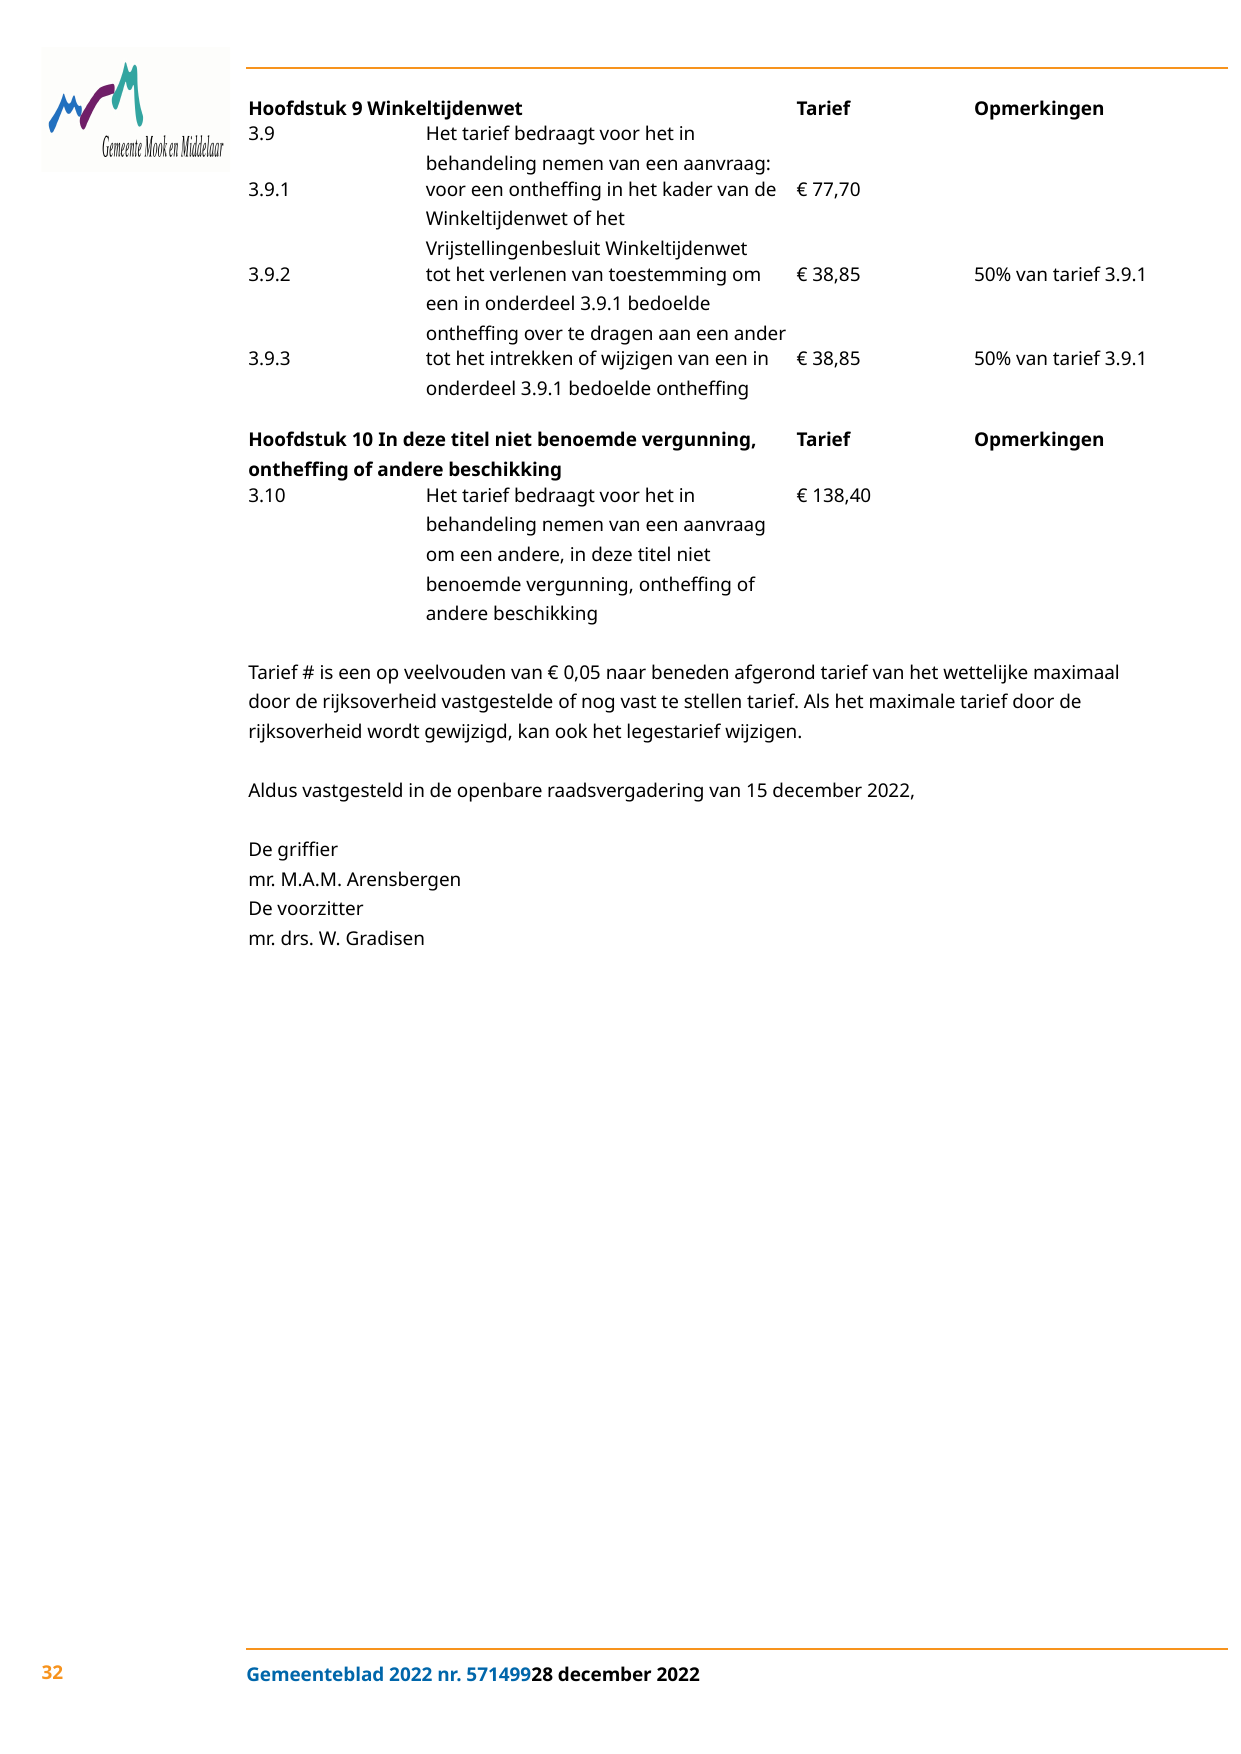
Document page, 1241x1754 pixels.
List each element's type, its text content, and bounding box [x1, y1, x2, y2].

table_cell € 38,85 [796, 261, 974, 346]
table_cell € 38,85 [796, 346, 974, 401]
table_cell 3.10 [248, 482, 426, 626]
text Aldus vastgesteld in de openbare raadsvergadering van 15 december 2022, [248, 777, 1152, 803]
table_cell [974, 482, 1152, 626]
table_cell tot het verlenen van toestemming om een in onderdeel 3.9.1 bedoelde ontheffing over te dragen aan een ander [426, 261, 796, 346]
table_cell Tarief [796, 427, 974, 482]
table_cell [248, 401, 426, 427]
table_cell € 138,40 [796, 482, 974, 626]
table_cell Opmerkingen [974, 427, 1152, 482]
table_cell voor een ontheffing in het kader van de Winkeltijdenwet of het Vrijstellingenbesluit Winkeltijdenwet [426, 176, 796, 261]
table_cell Hoofdstuk 10 In deze titel niet benoemde vergunning, ontheffing of andere beschikking [248, 427, 796, 482]
table_cell [796, 401, 974, 427]
table_cell Opmerkingen [974, 95, 1152, 121]
table_cell 3.9.2 [248, 261, 426, 346]
text Tarief # is een op veelvouden van € 0,05 naar beneden afgerond tarief van het wettelijke maximaal door de rijksoverheid vastgestelde of nog vast te stellen tarief. Als het maximale tarief door de rijksoverheid wordt gewijzigd, kan ook het legestarief wijzigen. [248, 659, 1152, 744]
table_cell [796, 121, 974, 176]
table_cell Het tarief bedraagt voor het in behandeling nemen van een aanvraag: [426, 121, 796, 176]
table_cell [426, 401, 796, 427]
text mr. M.A.M. Arensbergen [248, 866, 1152, 892]
text De griffier [248, 836, 1152, 862]
table_cell € 77,70 [796, 176, 974, 261]
picture [41, 47, 231, 172]
table_cell [974, 176, 1152, 261]
table_cell 50% van tarief 3.9.1 [974, 346, 1152, 401]
table_cell Het tarief bedraagt voor het in behandeling nemen van een aanvraag om een andere, in deze titel niet benoemde vergunning, ontheffing of andere beschikking [426, 482, 796, 626]
table_cell 3.9.1 [248, 176, 426, 261]
table_cell 3.9.3 [248, 346, 426, 401]
table_cell Hoofdstuk 9 Winkeltijdenwet [248, 95, 796, 121]
table_cell [974, 401, 1152, 427]
table_cell 3.9 [248, 121, 426, 176]
table_cell tot het intrekken of wijzigen van een in onderdeel 3.9.1 bedoelde ontheffing [426, 346, 796, 401]
text De voorzitter [248, 896, 1152, 921]
text mr. drs. W. Gradisen [248, 925, 1152, 951]
table_cell [974, 121, 1152, 176]
table_cell 50% van tarief 3.9.1 [974, 261, 1152, 346]
table_cell Tarief [796, 95, 974, 121]
